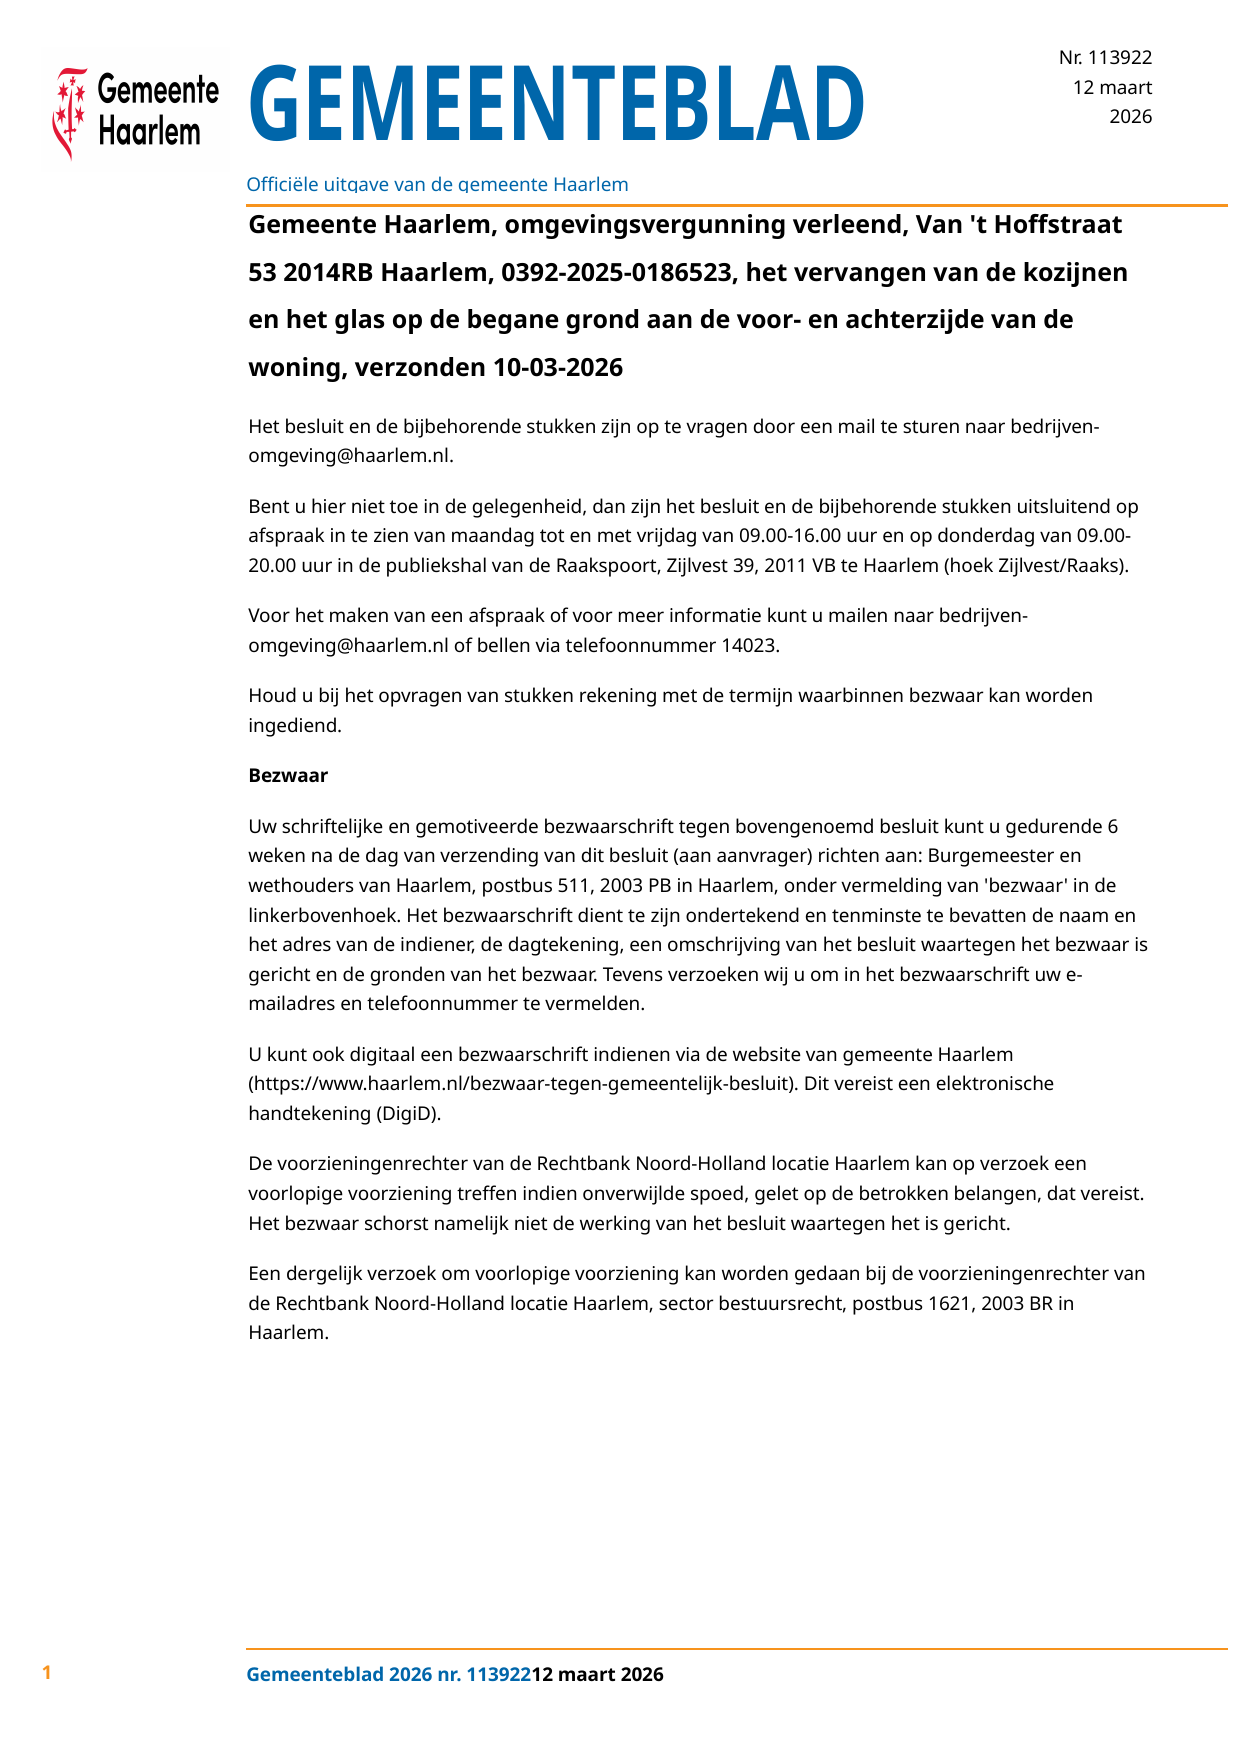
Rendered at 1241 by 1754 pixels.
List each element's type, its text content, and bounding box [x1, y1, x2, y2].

text Bezwaar [248, 763, 1152, 788]
text Gemeente Haarlem, omgevingsvergunning verleend, Van 't Hoffstraat 53 2014RB Haarlem, 0392-2025-0186523, het vervangen van de kozijnen en het glas op de begane grond aan de voor- en achterzijde van de woning, verzonden 10-03-2026 [248, 207, 1152, 384]
text Houd u bij het opvragen van stukken rekening met de termijn waarbinnen bezwaar kan worden ingediend. [248, 683, 1152, 738]
text Bent u hier niet toe in de gelegenheid, dan zijn het besluit en de bijbehorende stukken uitsluitend op afspraak in te zien van maandag tot en met vrijdag van 09.00-16.00 uur en op donderdag van 09.00-20.00 uur in de publiekshal van de Raakspoort, Zijlvest 39, 2011 VB te Haarlem (hoek Zijlvest/Raaks). [248, 493, 1152, 578]
text Voor het maken van een afspraak of voor meer informatie kunt u mailen naar bedrijven-omgeving@haarlem.nl of bellen via telefoonnummer 14023. [248, 603, 1152, 658]
text Het besluit en de bijbehorende stukken zijn op te vragen door een mail te sturen naar bedrijven-omgeving@haarlem.nl. [248, 413, 1152, 468]
text De voorzieningenrechter van de Rechtbank Noord-Holland locatie Haarlem kan op verzoek een voorlopige voorziening treffen indien onverwijlde spoed, gelet op de betrokken belangen, dat vereist. Het bezwaar schorst namelijk niet de werking van het besluit waartegen het is gericht. [248, 1151, 1152, 1236]
text Een dergelijk verzoek om voorlopige voorziening kan worden gedaan bij de voorzieningenrechter van de Rechtbank Noord-Holland locatie Haarlem, sector bestuursrecht, postbus 1621, 2003 BR in Haarlem. [248, 1260, 1152, 1345]
text Uw schriftelijke en gemotiveerde bezwaarschrift tegen bovengenoemd besluit kunt u gedurende 6 weken na de dag van verzending van dit besluit (aan aanvrager) richten aan: Burgemeester en wethouders van Haarlem, postbus 511, 2003 PB in Haarlem, onder vermelding van 'bezwaar' in de linkerbovenhoek. Het bezwaarschrift dient te zijn ondertekend en tenminste te bevatten de naam en het adres van de indiener, de dagtekening, een omschrijving van het besluit waartegen het bezwaar is gericht en de gronden van het bezwaar. Tevens verzoeken wij u om in het bezwaarschrift uw e-mailadres en telefoonnummer te vermelden. [248, 813, 1152, 1016]
picture [41, 47, 231, 172]
text U kunt ook digitaal een bezwaarschrift indienen via de website van gemeente Haarlem (https://www.haarlem.nl/bezwaar-tegen-gemeentelijk-besluit). Dit vereist een elektronische handtekening (DigiD). [248, 1041, 1152, 1126]
